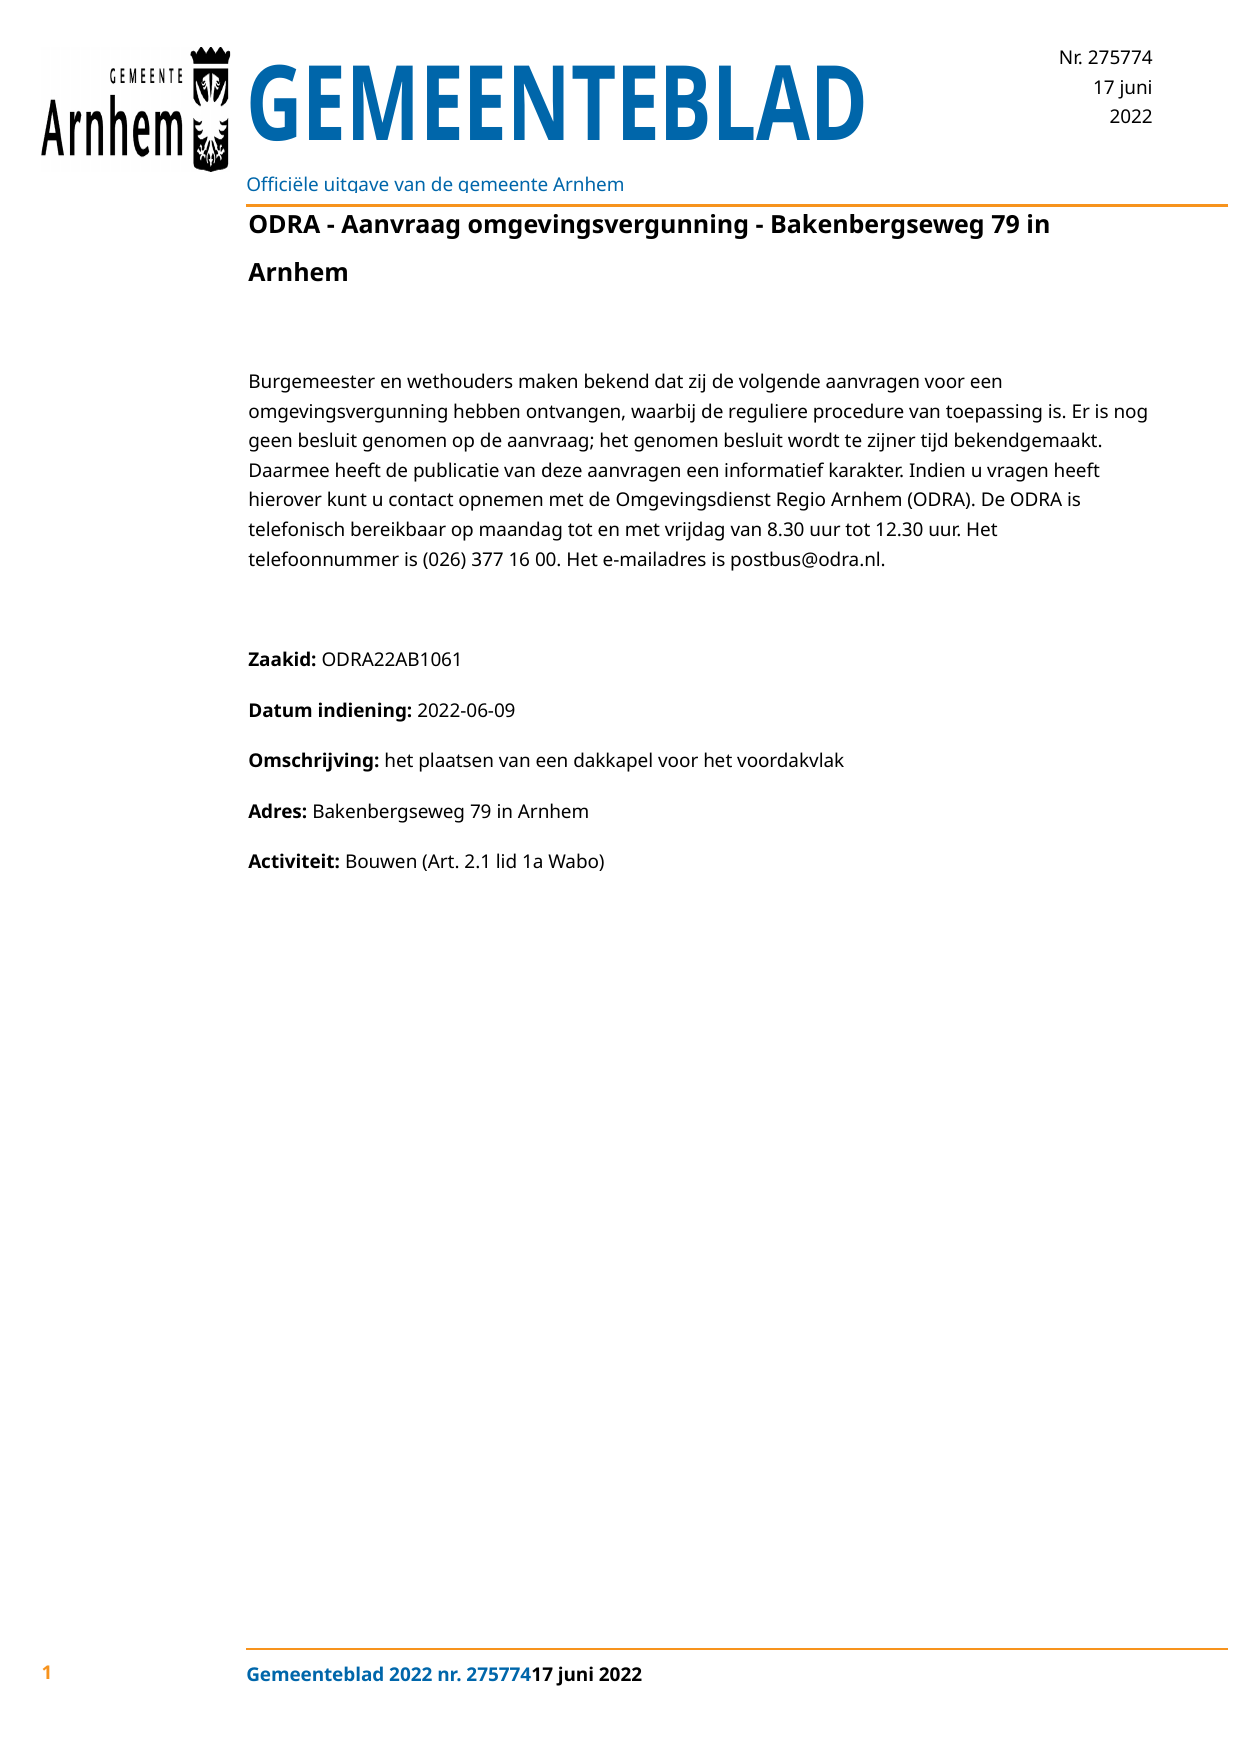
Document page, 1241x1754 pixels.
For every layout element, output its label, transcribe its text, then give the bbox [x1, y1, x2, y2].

picture [41, 47, 231, 172]
text Datum indiening: 2022-06-09 [248, 697, 1152, 723]
text Zaakid: ODRA22AB1061 [248, 647, 1152, 672]
text Activiteit: Bouwen (Art. 2.1 lid 1a Wabo) [248, 848, 1152, 874]
text Omschrijving: het plaatsen van een dakkapel voor het voordakvlak [248, 747, 1152, 773]
text ODRA - Aanvraag omgevingsvergunning - Bakenbergseweg 79 in Arnhem [248, 207, 1152, 288]
text Burgemeester en wethouders maken bekend dat zij de volgende aanvragen voor een omgevingsvergunning hebben ontvangen, waarbij de reguliere procedure van toepassing is. Er is nog geen besluit genomen op de aanvraag; het genomen besluit wordt te zijner tijd bekendgemaakt. Daarmee heeft de publicatie van deze aanvragen een informatief karakter. Indien u vragen heeft hierover kunt u contact opnemen met de Omgevingsdienst Regio Arnhem (ODRA). De ODRA is telefonisch bereikbaar op maandag tot en met vrijdag van 8.30 uur tot 12.30 uur. Het telefoonnummer is (026) 377 16 00. Het e-mailadres is postbus@odra.nl. [248, 368, 1152, 572]
text Adres: Bakenbergseweg 79 in Arnhem [248, 798, 1152, 824]
